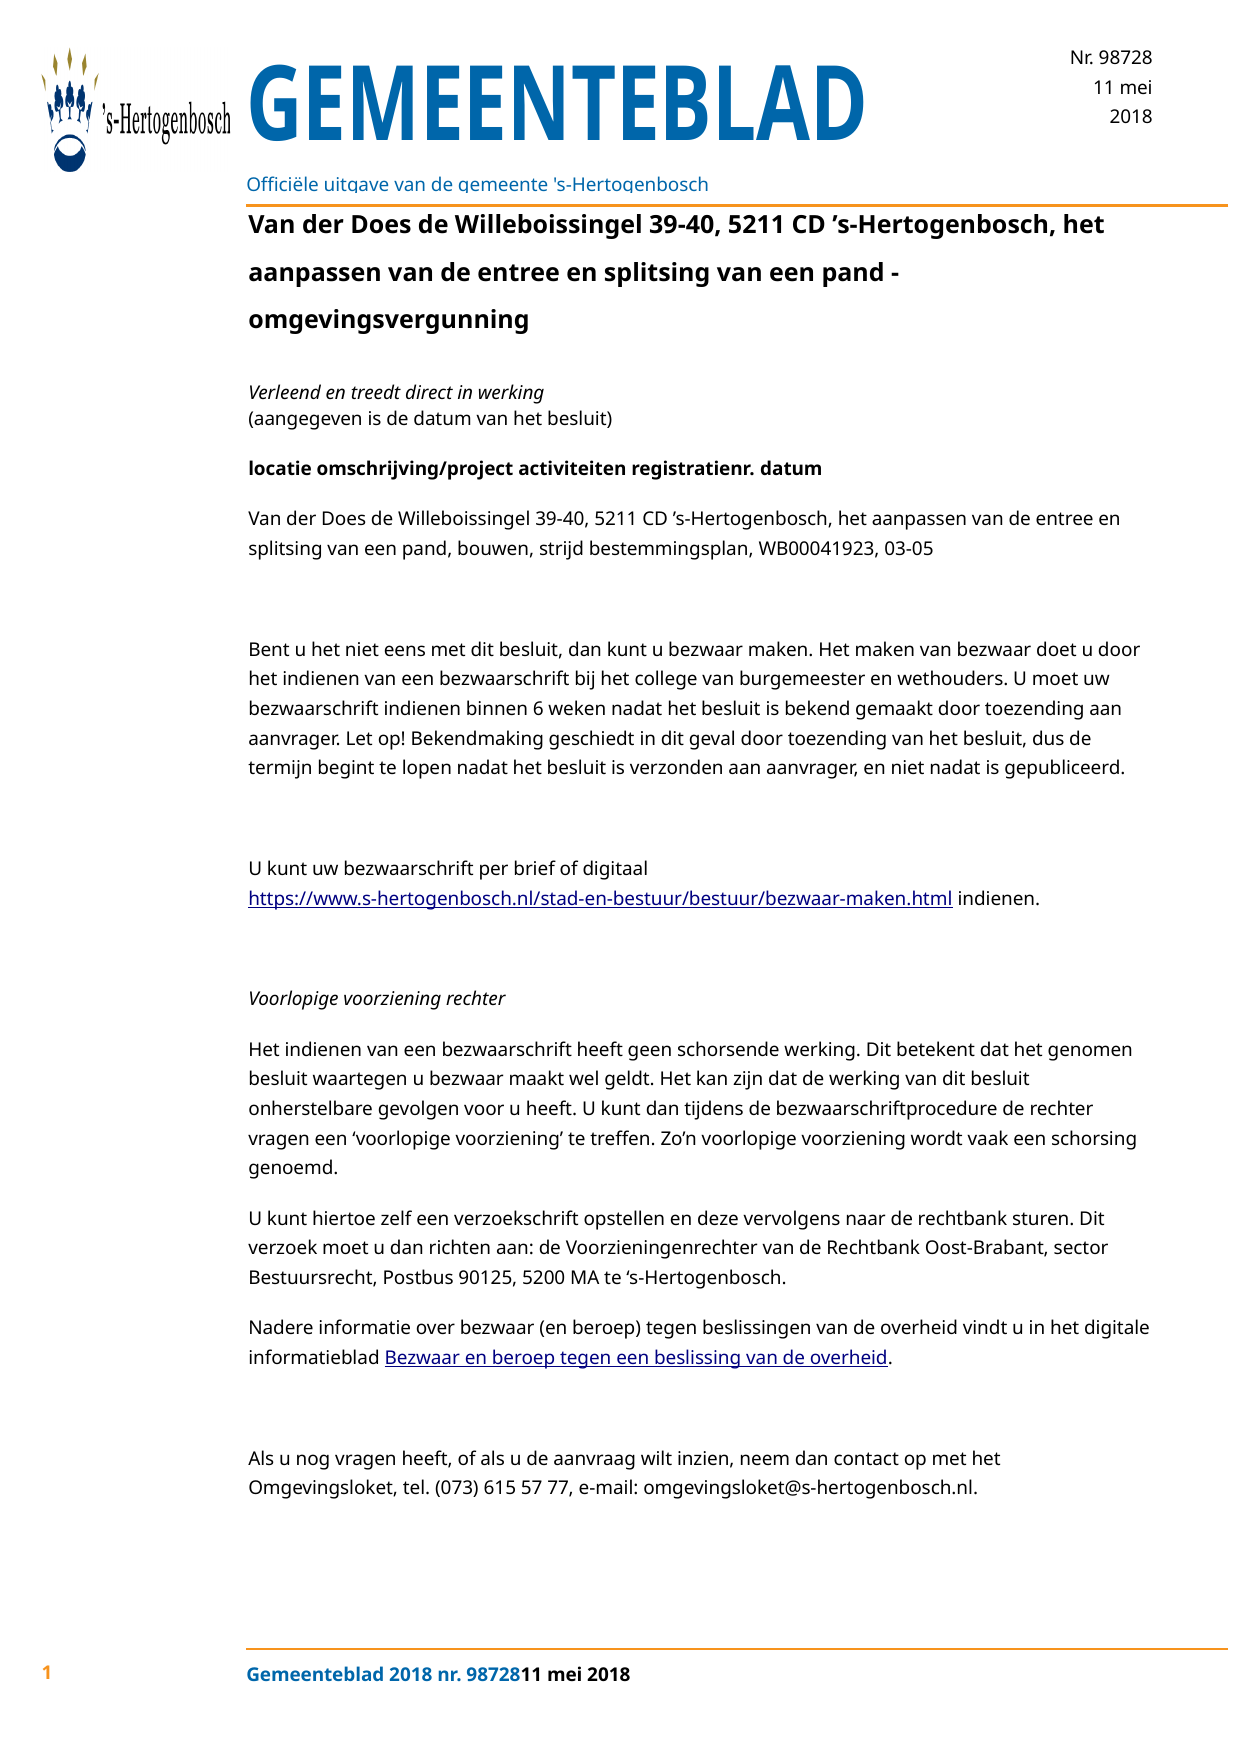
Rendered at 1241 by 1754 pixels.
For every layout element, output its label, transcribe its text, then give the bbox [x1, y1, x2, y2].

picture [41, 47, 231, 172]
text U kunt uw bezwaarschrift per brief of digitaal https://www.s-hertogenbosch.nl/stad-en-bestuur/bestuur/bezwaar-maken.html indienen. [248, 855, 1152, 911]
text Het indienen van een bezwaarschrift heeft geen schorsende werking. Dit betekent dat het genomen besluit waartegen u bezwaar maakt wel geldt. Het kan zijn dat de werking van dit besluit onherstelbare gevolgen voor u heeft. U kunt dan tijdens de bezwaarschriftprocedure de rechter vragen een ‘voorlopige voorziening’ te treffen. Zo’n voorlopige voorziening wordt vaak een schorsing genoemd. [248, 1036, 1152, 1180]
text U kunt hiertoe zelf een verzoekschrift opstellen en deze vervolgens naar de rechtbank sturen. Dit verzoek moet u dan richten aan: de Voorzieningenrechter van de Rechtbank Oost-Brabant, sector Bestuursrecht, Postbus 90125, 5200 MA te ‘s-Hertogenbosch. [248, 1205, 1152, 1290]
text Als u nog vragen heeft, of als u de aanvraag wilt inzien, neem dan contact op met het Omgevingsloket, tel. (073) 615 57 77, e-mail: omgevingsloket@s-hertogenbosch.nl. [248, 1445, 1152, 1500]
text Nadere informatie over bezwaar (en beroep) tegen beslissingen van de overheid vindt u in het digitale informatieblad Bezwaar en beroep tegen een beslissing van de overheid. [248, 1314, 1152, 1370]
text Van der Does de Willeboissingel 39-40, 5211 CD ’s-Hertogenbosch, het aanpassen van de entree en splitsing van een pand - omgevingsvergunning [248, 207, 1152, 336]
text locatie omschrijving/project activiteiten registratienr. datum [248, 455, 1152, 481]
text (aangegeven is de datum van het besluit) [248, 405, 1152, 431]
text Verleend en treedt direct in werking [248, 379, 1152, 405]
text Van der Does de Willeboissingel 39-40, 5211 CD ’s-Hertogenbosch, het aanpassen van de entree en splitsing van een pand, bouwen, strijd bestemmingsplan, WB00041923, 03-05 [248, 506, 1152, 561]
text Bent u het niet eens met dit besluit, dan kunt u bezwaar maken. Het maken van bezwaar doet u door het indienen van een bezwaarschrift bij het college van burgemeester en wethouders. U moet uw bezwaarschrift indienen binnen 6 weken nadat het besluit is bekend gemaakt door toezending aan aanvrager. Let op! Bekendmaking geschiedt in dit geval door toezending van het besluit, dus de termijn begint te lopen nadat het besluit is verzonden aan aanvrager, en niet nadat is gepubliceerd. [248, 636, 1152, 780]
text Voorlopige voorziening rechter [248, 986, 1152, 1011]
